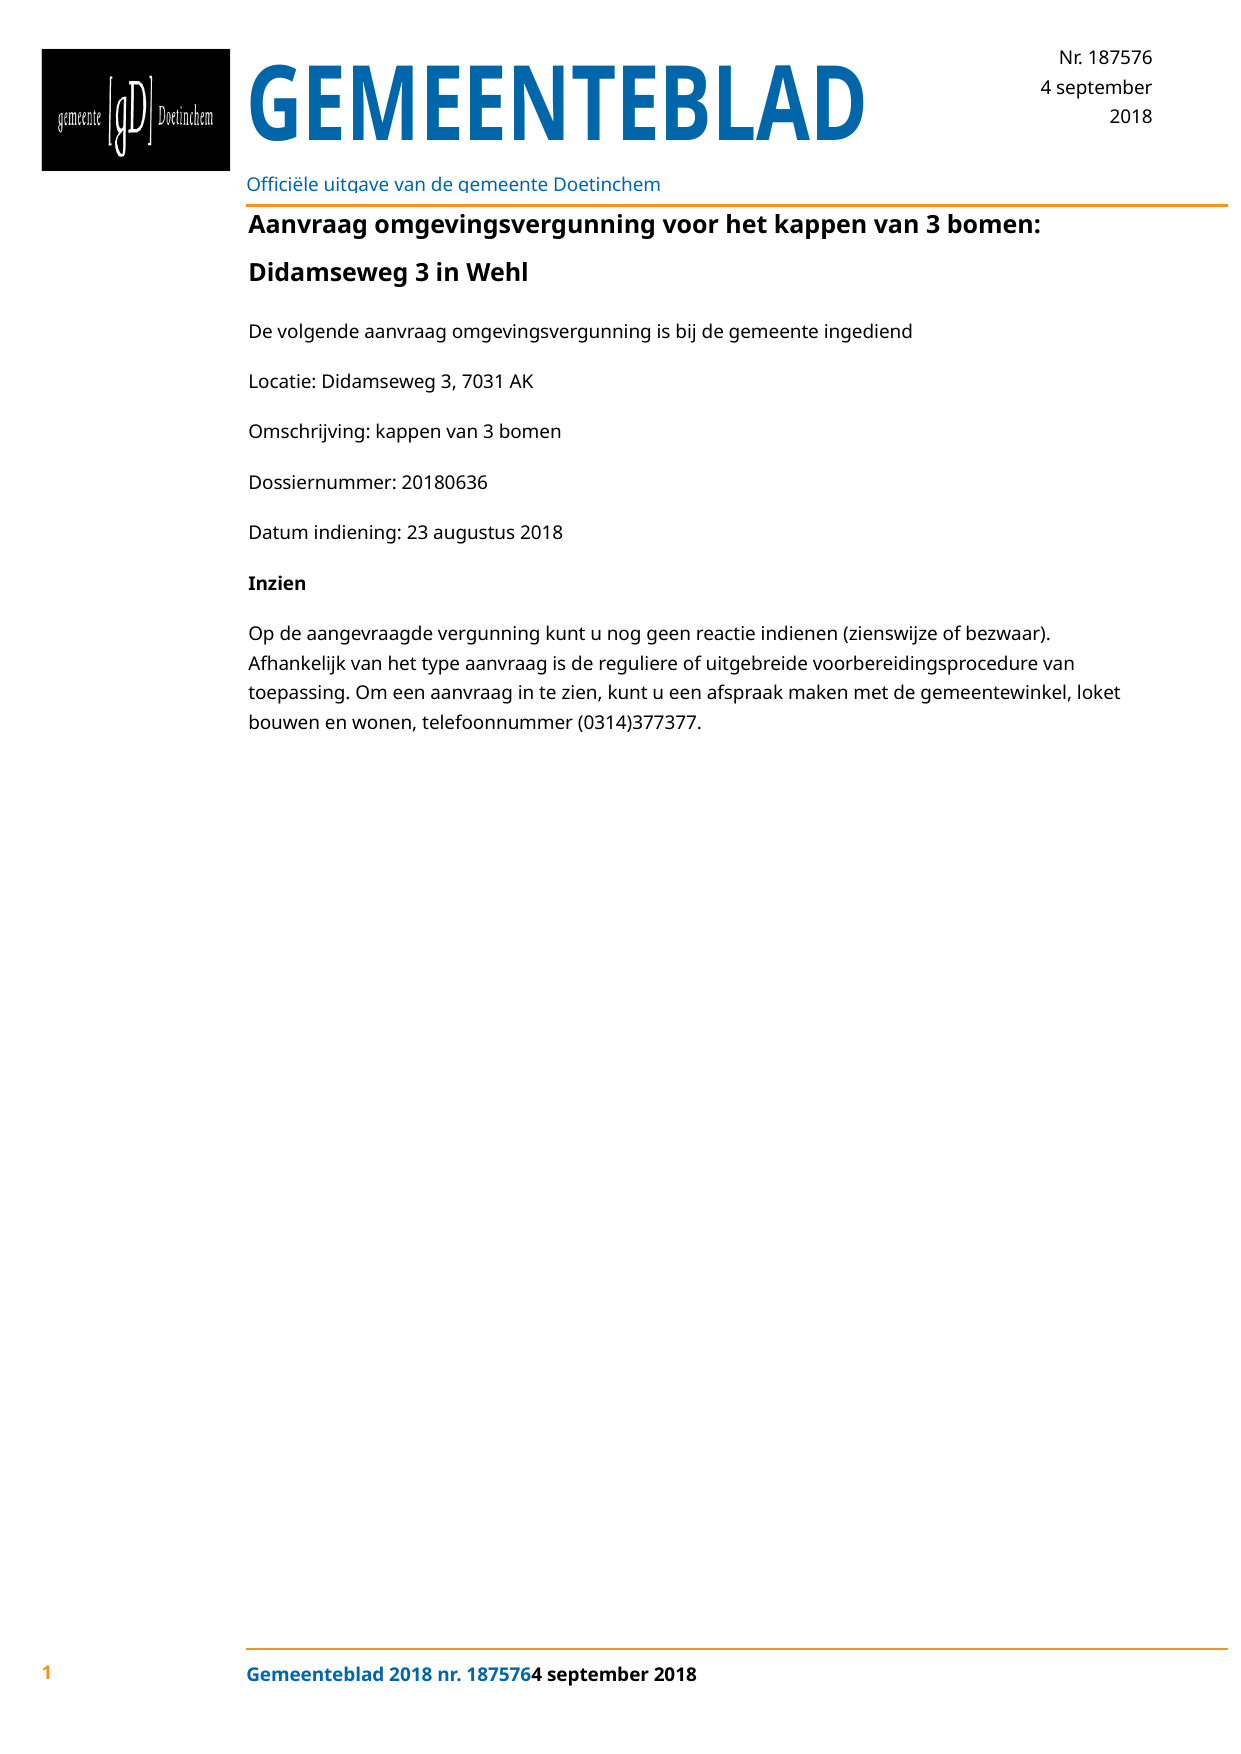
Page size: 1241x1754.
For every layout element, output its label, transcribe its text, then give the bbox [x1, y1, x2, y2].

text Locatie: Didamseweg 3, 7031 AK [248, 368, 1152, 394]
text Inzien [248, 570, 1152, 596]
text Datum indiening: 23 augustus 2018 [248, 519, 1152, 545]
text Aanvraag omgevingsvergunning voor het kappen van 3 bomen: Didamseweg 3 in Wehl [248, 207, 1152, 288]
text Dossiernummer: 20180636 [248, 469, 1152, 495]
picture [41, 47, 231, 172]
text De volgende aanvraag omgevingsvergunning is bij de gemeente ingediend [248, 318, 1152, 344]
text Op de aangevraagde vergunning kunt u nog geen reactie indienen (zienswijze of bezwaar). Afhankelijk van het type aanvraag is de reguliere of uitgebreide voorbereidingsprocedure van toepassing. Om een aanvraag in te zien, kunt u een afspraak maken met de gemeentewinkel, loket bouwen en wonen, telefoonnummer (0314)377377. [248, 620, 1152, 735]
text Omschrijving: kappen van 3 bomen [248, 419, 1152, 444]
